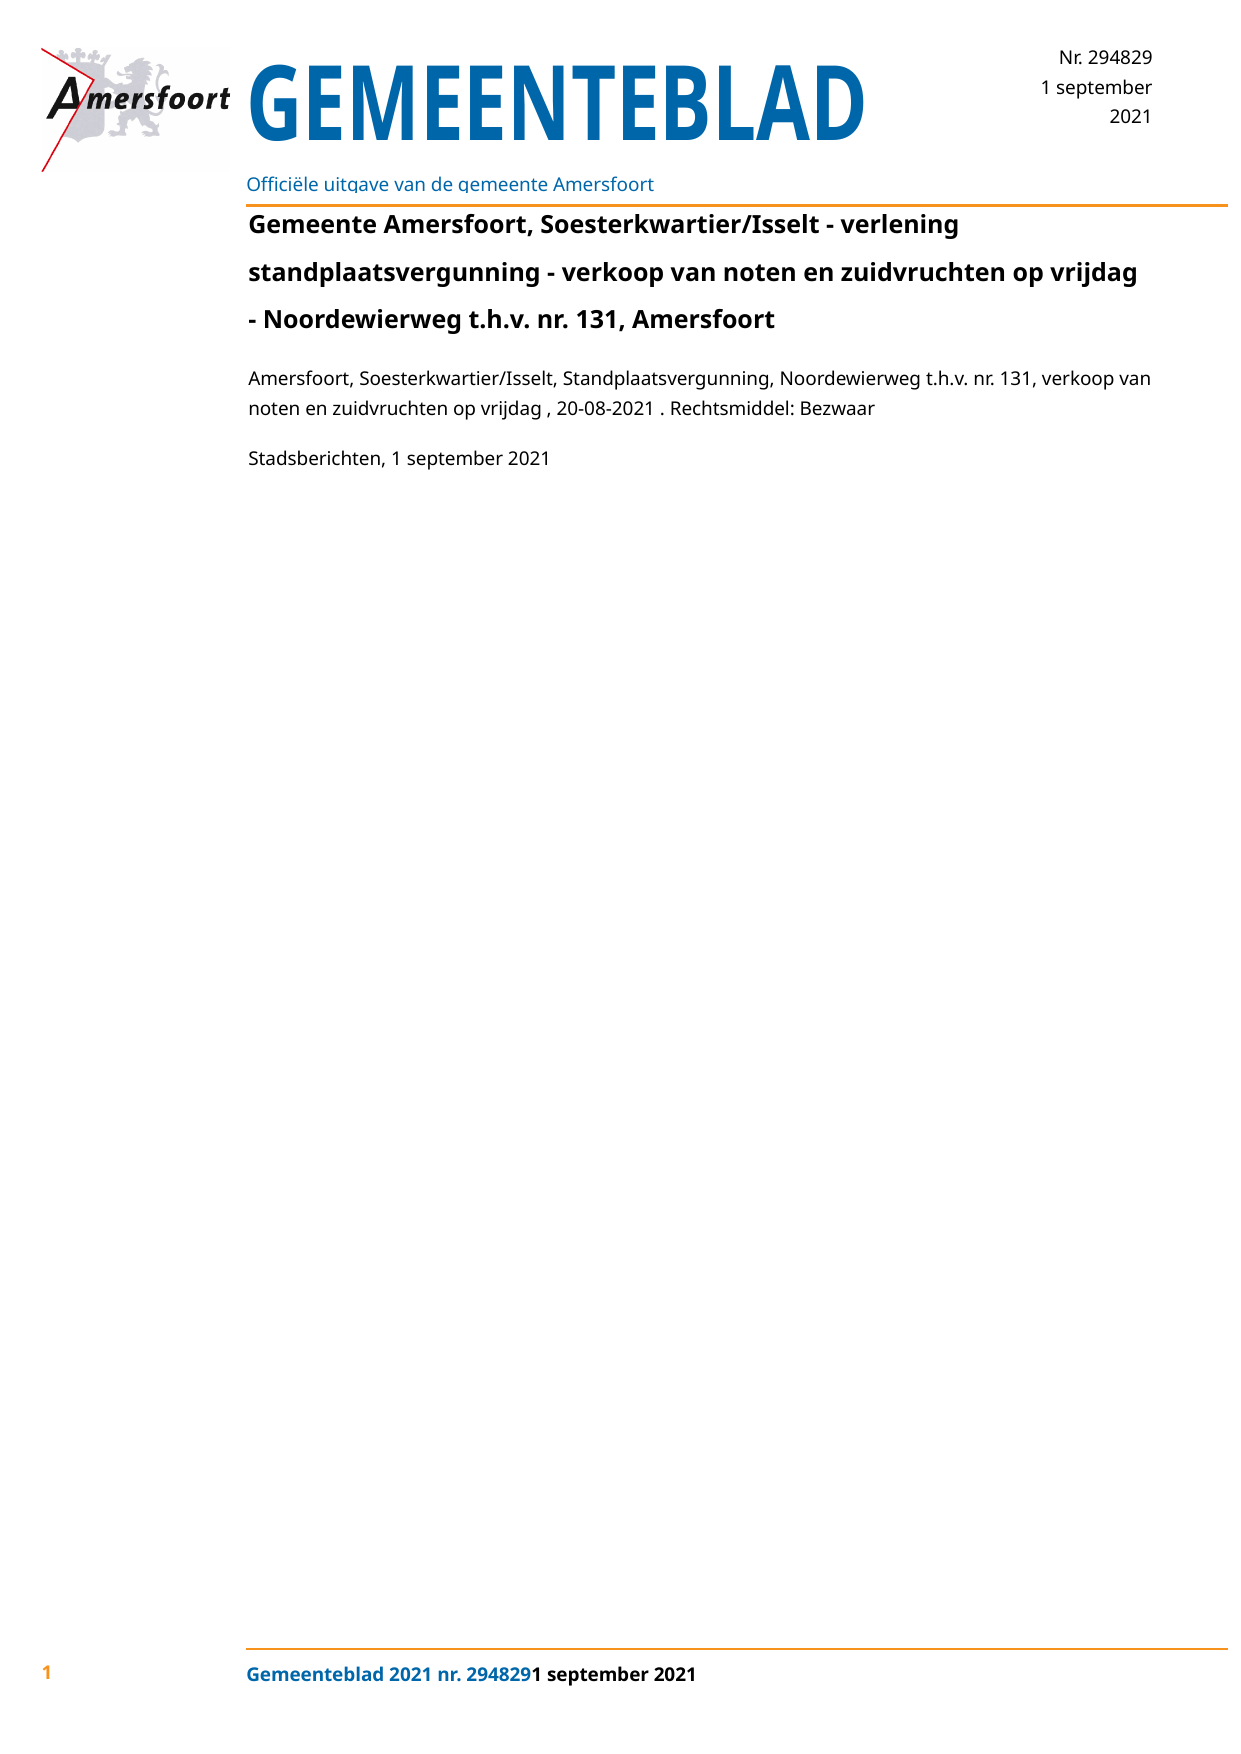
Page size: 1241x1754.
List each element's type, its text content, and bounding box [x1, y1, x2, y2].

text Amersfoort, Soesterkwartier/Isselt, Standplaatsvergunning, Noordewierweg t.h.v. nr. 131, verkoop van noten en zuidvruchten op vrijdag , 20-08-2021 . Rechtsmiddel: Bezwaar [248, 366, 1152, 421]
text Stadsberichten, 1 september 2021 [248, 446, 1152, 471]
text Gemeente Amersfoort, Soesterkwartier/Isselt - verlening standplaatsvergunning - verkoop van noten en zuidvruchten op vrijdag - Noordewierweg t.h.v. nr. 131, Amersfoort [248, 207, 1152, 336]
picture [41, 47, 231, 172]
